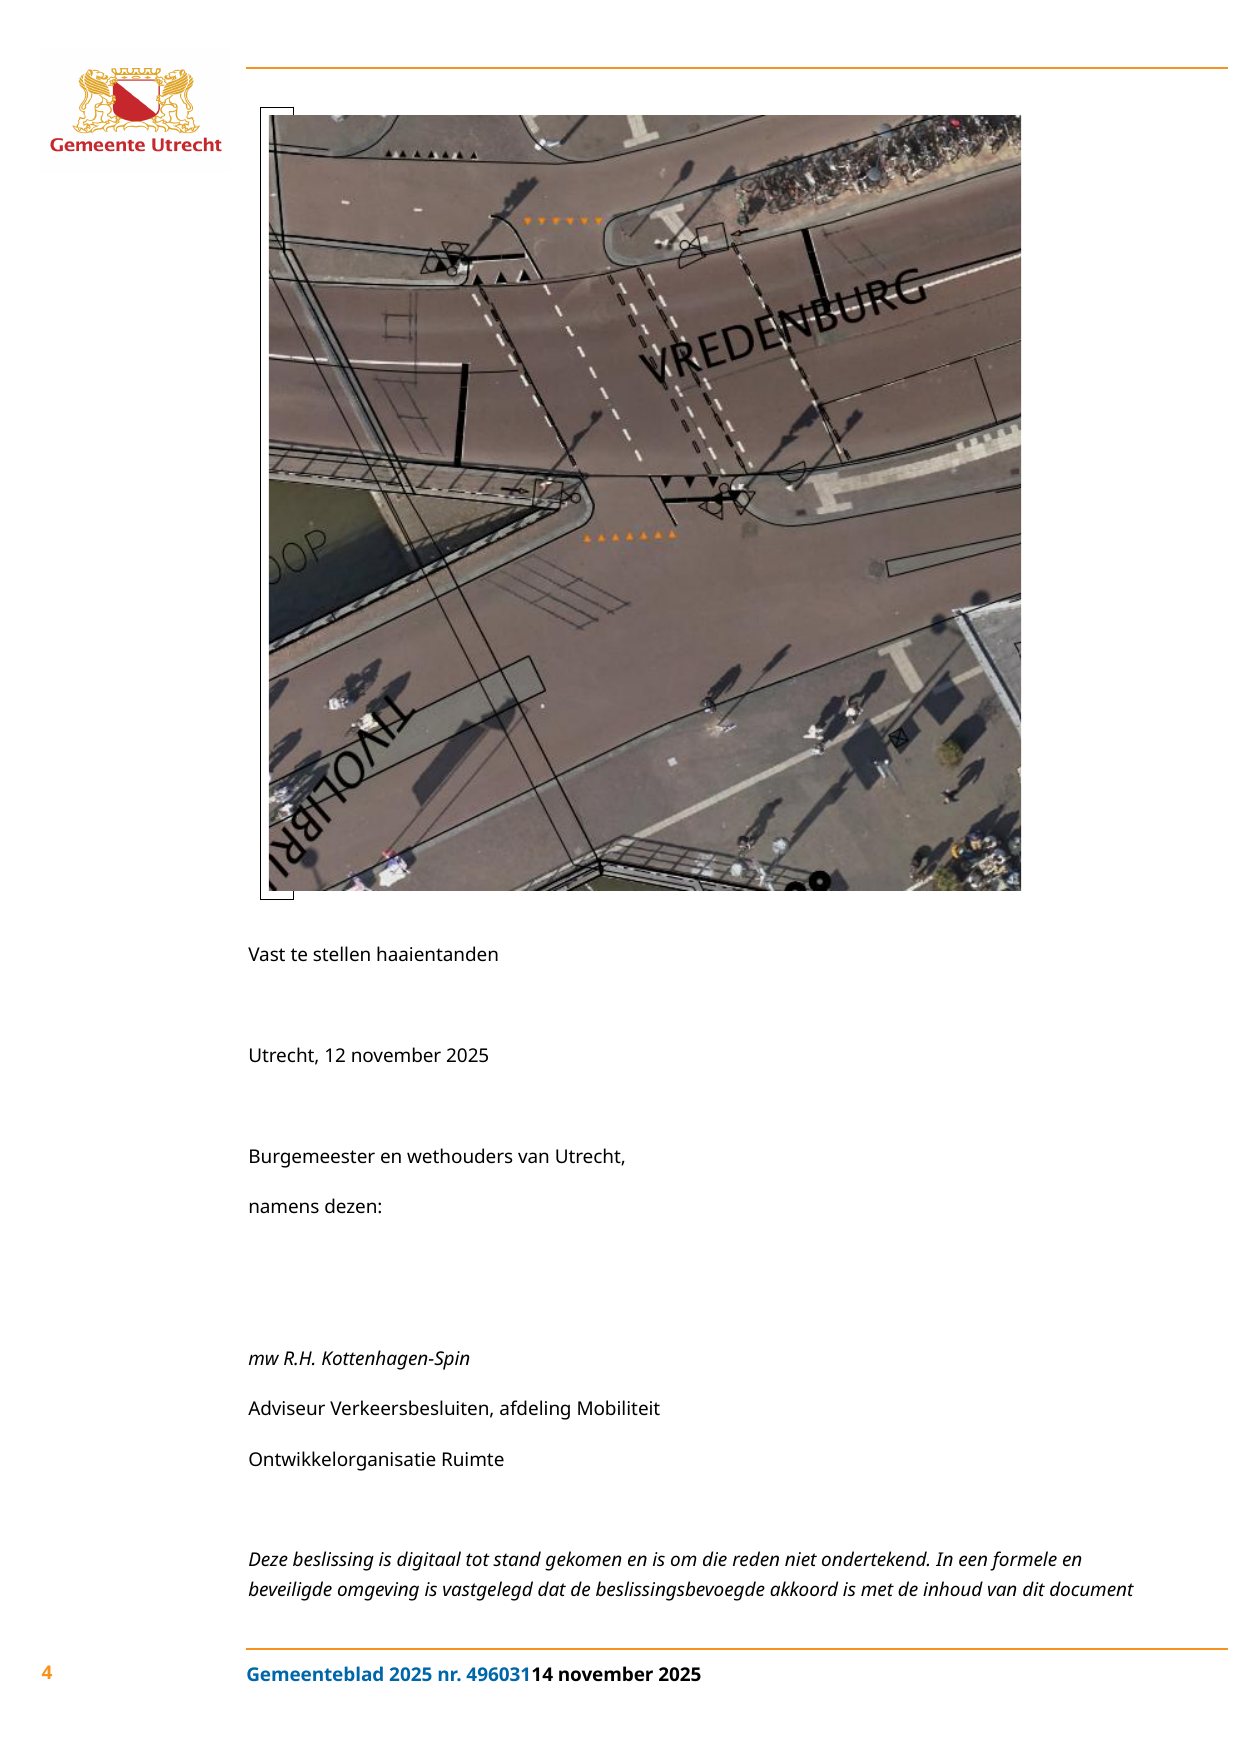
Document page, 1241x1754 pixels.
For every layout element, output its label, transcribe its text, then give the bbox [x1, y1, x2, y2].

text namens dezen: [248, 1194, 1152, 1219]
text Adviseur Verkeersbesluiten, afdeling Mobiliteit [248, 1395, 1152, 1421]
text Deze beslissing is digitaal tot stand gekomen en is om die reden niet ondertekend. In een formele en beveiligde omgeving is vastgelegd dat de beslissingsbevoegde akkoord is met de inhoud van dit document [248, 1547, 1152, 1602]
text mw R.H. Kottenhagen-Spin [248, 1345, 1152, 1371]
text Vast te stellen haaientanden [248, 942, 1152, 967]
text Utrecht, 12 november 2025 [248, 1042, 1152, 1068]
text Burgemeester en wethouders van Utrecht, [248, 1143, 1152, 1169]
picture [268, 115, 1022, 891]
picture [41, 47, 231, 172]
text Ontwikkelorganisatie Ruimte [248, 1446, 1152, 1471]
